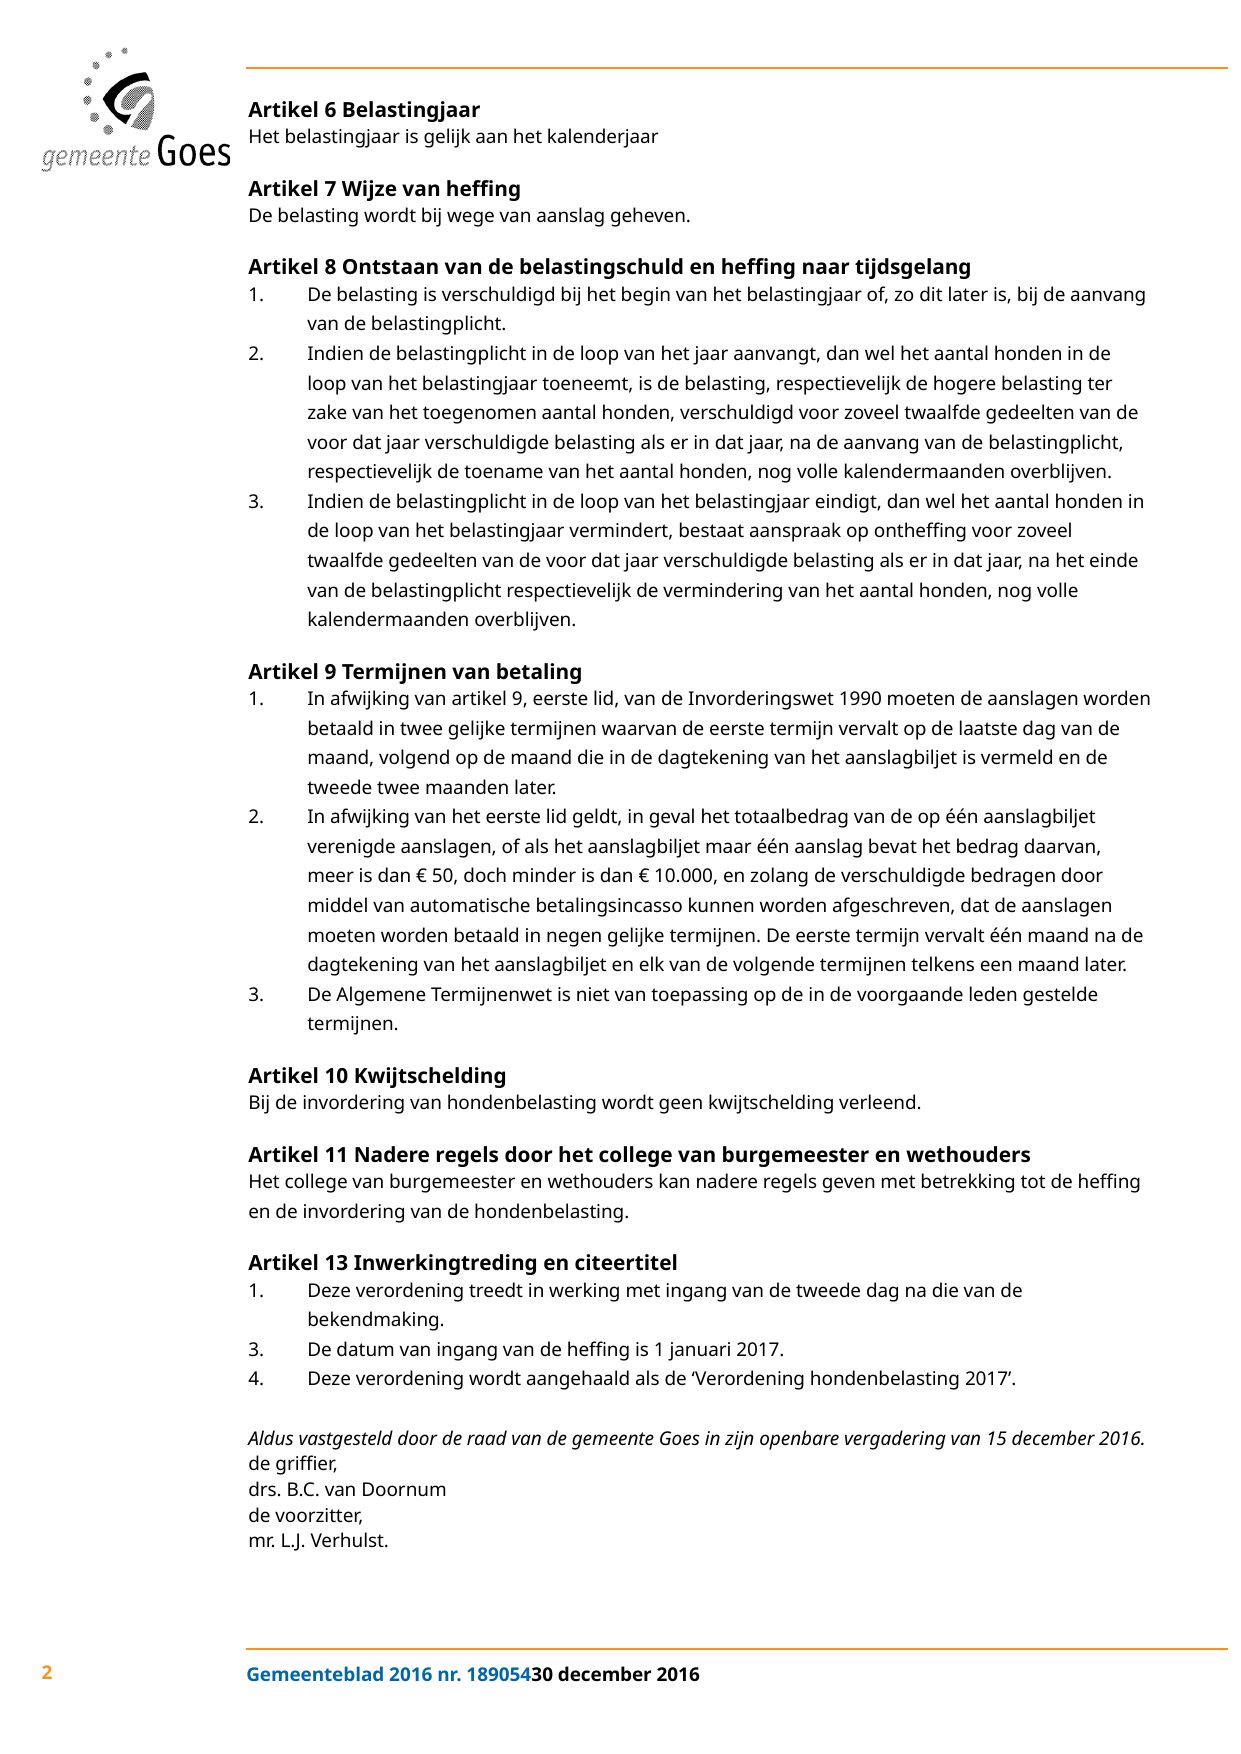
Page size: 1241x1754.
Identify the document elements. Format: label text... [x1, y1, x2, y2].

picture [41, 47, 231, 172]
text de voorzitter, [248, 1502, 1152, 1528]
list In afwijking van artikel 9, eerste lid, van de Invorderingswet 1990 moeten de aanslagen worden betaald in twee gelijke termijnen waarvan de eerste termijn vervalt op de laatste dag van de maand, volgend op de maand die in de dagtekening van het aanslagbiljet is vermeld en de tweede twee maanden later. [248, 685, 1152, 800]
text Artikel 10 Kwijtschelding [248, 1061, 1152, 1089]
text Artikel 11 Nadere regels door het college van burgemeester en wethouders [248, 1140, 1152, 1168]
text drs. B.C. van Doornum [248, 1476, 1152, 1502]
text Artikel 7 Wijze van heffing [248, 174, 1152, 202]
text Artikel 9 Termijnen van betaling [248, 657, 1152, 685]
text Artikel 8 Ontstaan van de belastingschuld en heffing naar tijdsgelang [248, 252, 1152, 281]
text mr. L.J. Verhulst. [248, 1528, 1152, 1553]
list In afwijking van het eerste lid geldt, in geval het totaalbedrag van de op één aanslagbiljet verenigde aanslagen, of als het aanslagbiljet maar één aanslag bevat het bedrag daarvan, meer is dan € 50, doch minder is dan € 10.000, en zolang de verschuldigde bedragen door middel van automatische betalingsincasso kunnen worden afgeschreven, dat de aanslagen moeten worden betaald in negen gelijke termijnen. De eerste termijn vervalt één maand na de dagtekening van het aanslagbiljet en elk van de volgende termijnen telkens een maand later. [248, 803, 1152, 977]
text Artikel 6 Belastingjaar [248, 95, 1152, 123]
list Deze verordening wordt aangehaald als de ‘Verordening hondenbelasting 2017’. [248, 1366, 1152, 1391]
text Aldus vastgesteld door de raad van de gemeente Goes in zijn openbare vergadering van 15 december 2016. [248, 1425, 1152, 1450]
list Indien de belastingplicht in de loop van het belastingjaar eindigt, dan wel het aantal honden in de loop van het belastingjaar vermindert, bestaat aanspraak op ontheffing voor zoveel twaalfde gedeelten van de voor dat jaar verschuldigde belasting als er in dat jaar, na het einde van de belastingplicht respectievelijk de vermindering van het aantal honden, nog volle kalendermaanden overblijven. [248, 488, 1152, 632]
text Het belastingjaar is gelijk aan het kalenderjaar [248, 123, 1152, 149]
list De Algemene Termijnenwet is niet van toepassing op de in de voorgaande leden gestelde termijnen. [248, 981, 1152, 1036]
text de griffier, [248, 1450, 1152, 1476]
text Bij de invordering van hondenbelasting wordt geen kwijtschelding verleend. [248, 1089, 1152, 1115]
text Artikel 13 Inwerkingtreding en citeertitel [248, 1248, 1152, 1277]
text De belasting wordt bij wege van aanslag geheven. [248, 202, 1152, 228]
text Het college van burgemeester en wethouders kan nadere regels geven met betrekking tot de heffing en de invordering van de hondenbelasting. [248, 1168, 1152, 1224]
list De datum van ingang van de heffing is 1 januari 2017. [248, 1336, 1152, 1362]
list Deze verordening treedt in werking met ingang van de tweede dag na die van de bekendmaking. [248, 1277, 1152, 1332]
list De belasting is verschuldigd bij het begin van het belastingjaar of, zo dit later is, bij de aanvang van de belastingplicht. [248, 281, 1152, 336]
list Indien de belastingplicht in de loop van het jaar aanvangt, dan wel het aantal honden in de loop van het belastingjaar toeneemt, is de belasting, respectievelijk de hogere belasting ter zake van het toegenomen aantal honden, verschuldigd voor zoveel twaalfde gedeelten van de voor dat jaar verschuldigde belasting als er in dat jaar, na de aanvang van de belastingplicht, respectievelijk de toename van het aantal honden, nog volle kalendermaanden overblijven. [248, 340, 1152, 484]
